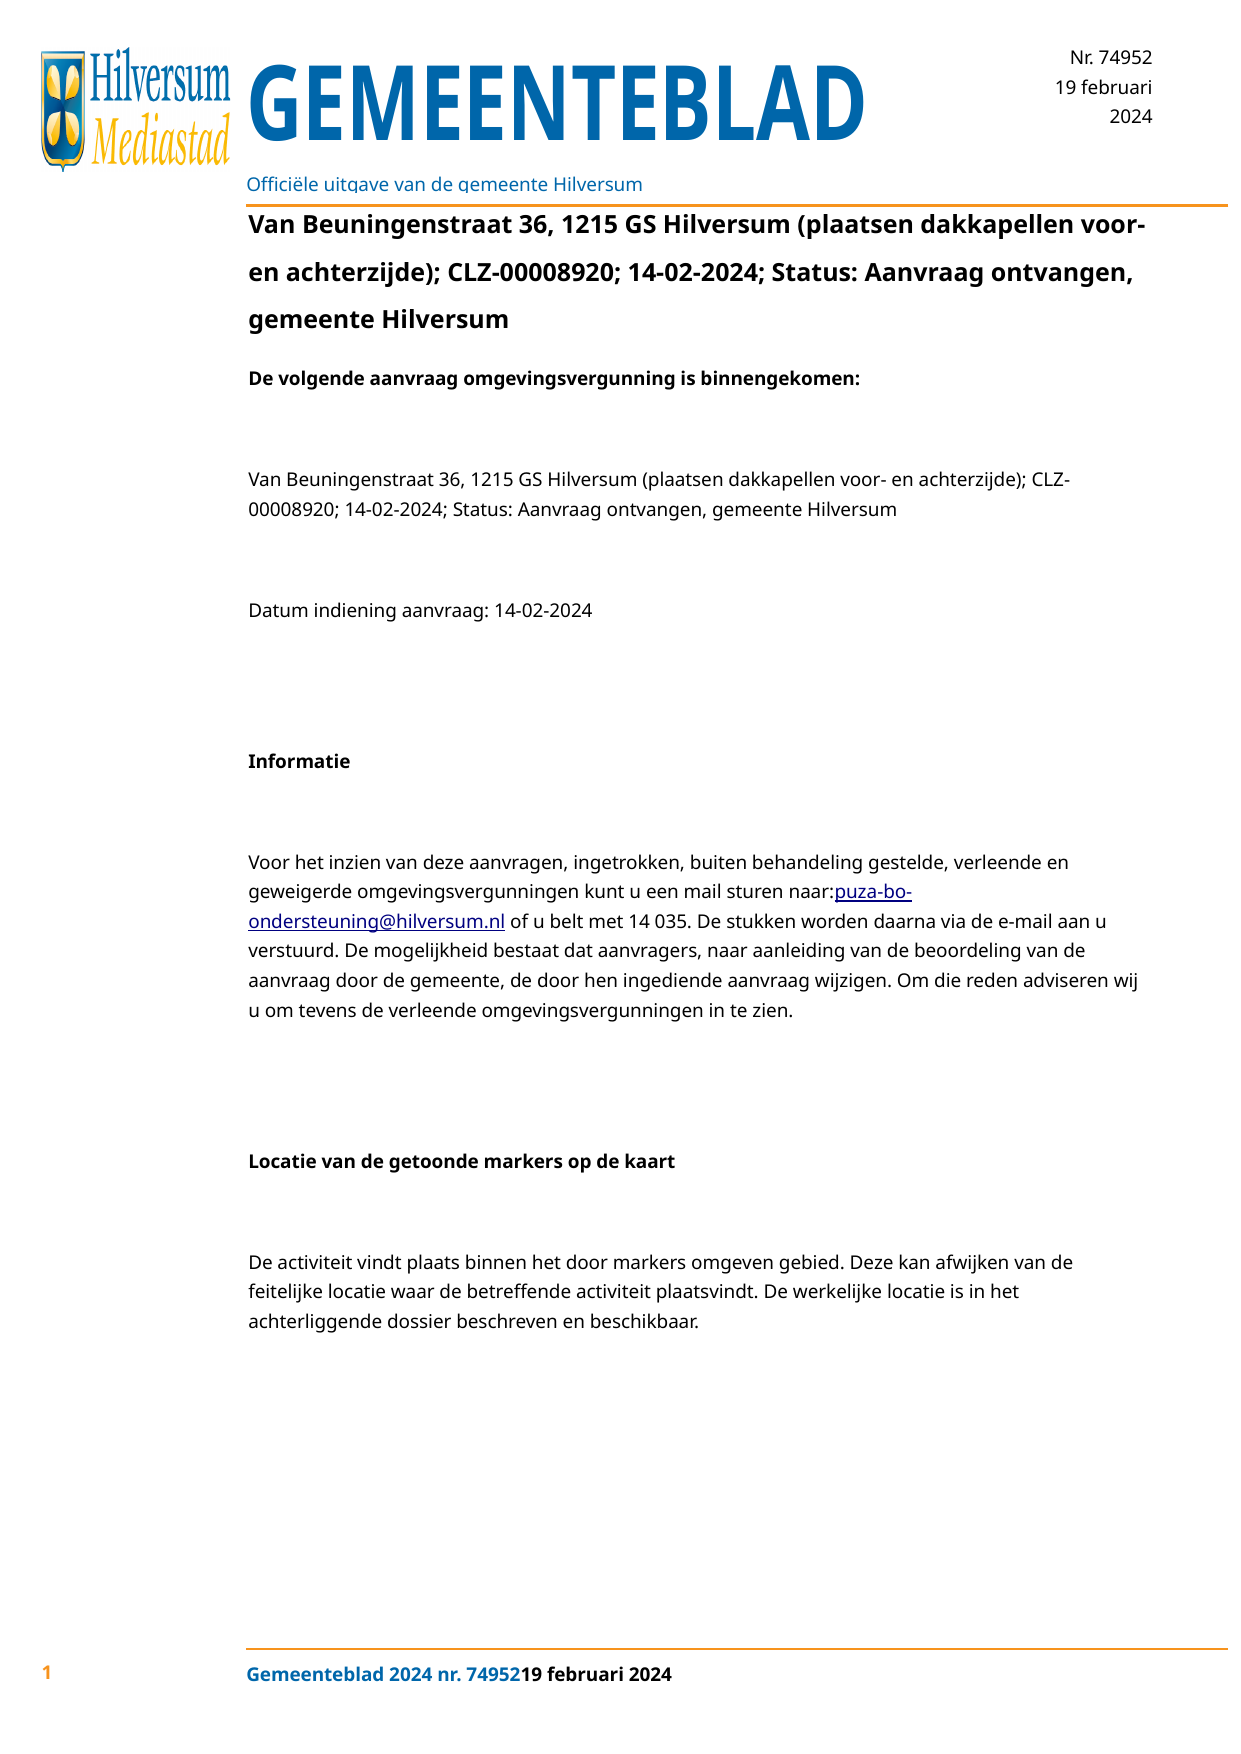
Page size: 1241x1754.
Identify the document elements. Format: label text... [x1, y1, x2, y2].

text Datum indiening aanvraag: 14-02-2024 [248, 597, 1152, 622]
text Van Beuningenstraat 36, 1215 GS Hilversum (plaatsen dakkapellen voor- en achterzijde); CLZ-00008920; 14-02-2024; Status: Aanvraag ontvangen, gemeente Hilversum [248, 207, 1152, 336]
text Van Beuningenstraat 36, 1215 GS Hilversum (plaatsen dakkapellen voor- en achterzijde); CLZ-00008920; 14-02-2024; Status: Aanvraag ontvangen, gemeente Hilversum [248, 466, 1152, 522]
text De volgende aanvraag omgevingsvergunning is binnengekomen: [248, 366, 1152, 391]
text Voor het inzien van deze aanvragen, ingetrokken, buiten behandeling gestelde, verleende en geweigerde omgevingsvergunningen kunt u een mail sturen naar:puza-bo-ondersteuning@hilversum.nl of u belt met 14 035. De stukken worden daarna via de e-mail aan u verstuurd. De mogelijkheid bestaat dat aanvragers, naar aanleiding van de beoordeling van de aanvraag door de gemeente, de door hen ingediende aanvraag wijzigen. Om die reden adviseren wij u om tevens de verleende omgevingsvergunningen in te zien. [248, 849, 1152, 1022]
text Locatie van de getoonde markers op de kaart [248, 1148, 1152, 1174]
text De activiteit vindt plaats binnen het door markers omgeven gebied. Deze kan afwijken van de feitelijke locatie waar de betreffende activiteit plaatsvindt. De werkelijke locatie is in het achterliggende dossier beschreven en beschikbaar. [248, 1249, 1152, 1334]
text Informatie [248, 748, 1152, 774]
picture [41, 47, 231, 172]
